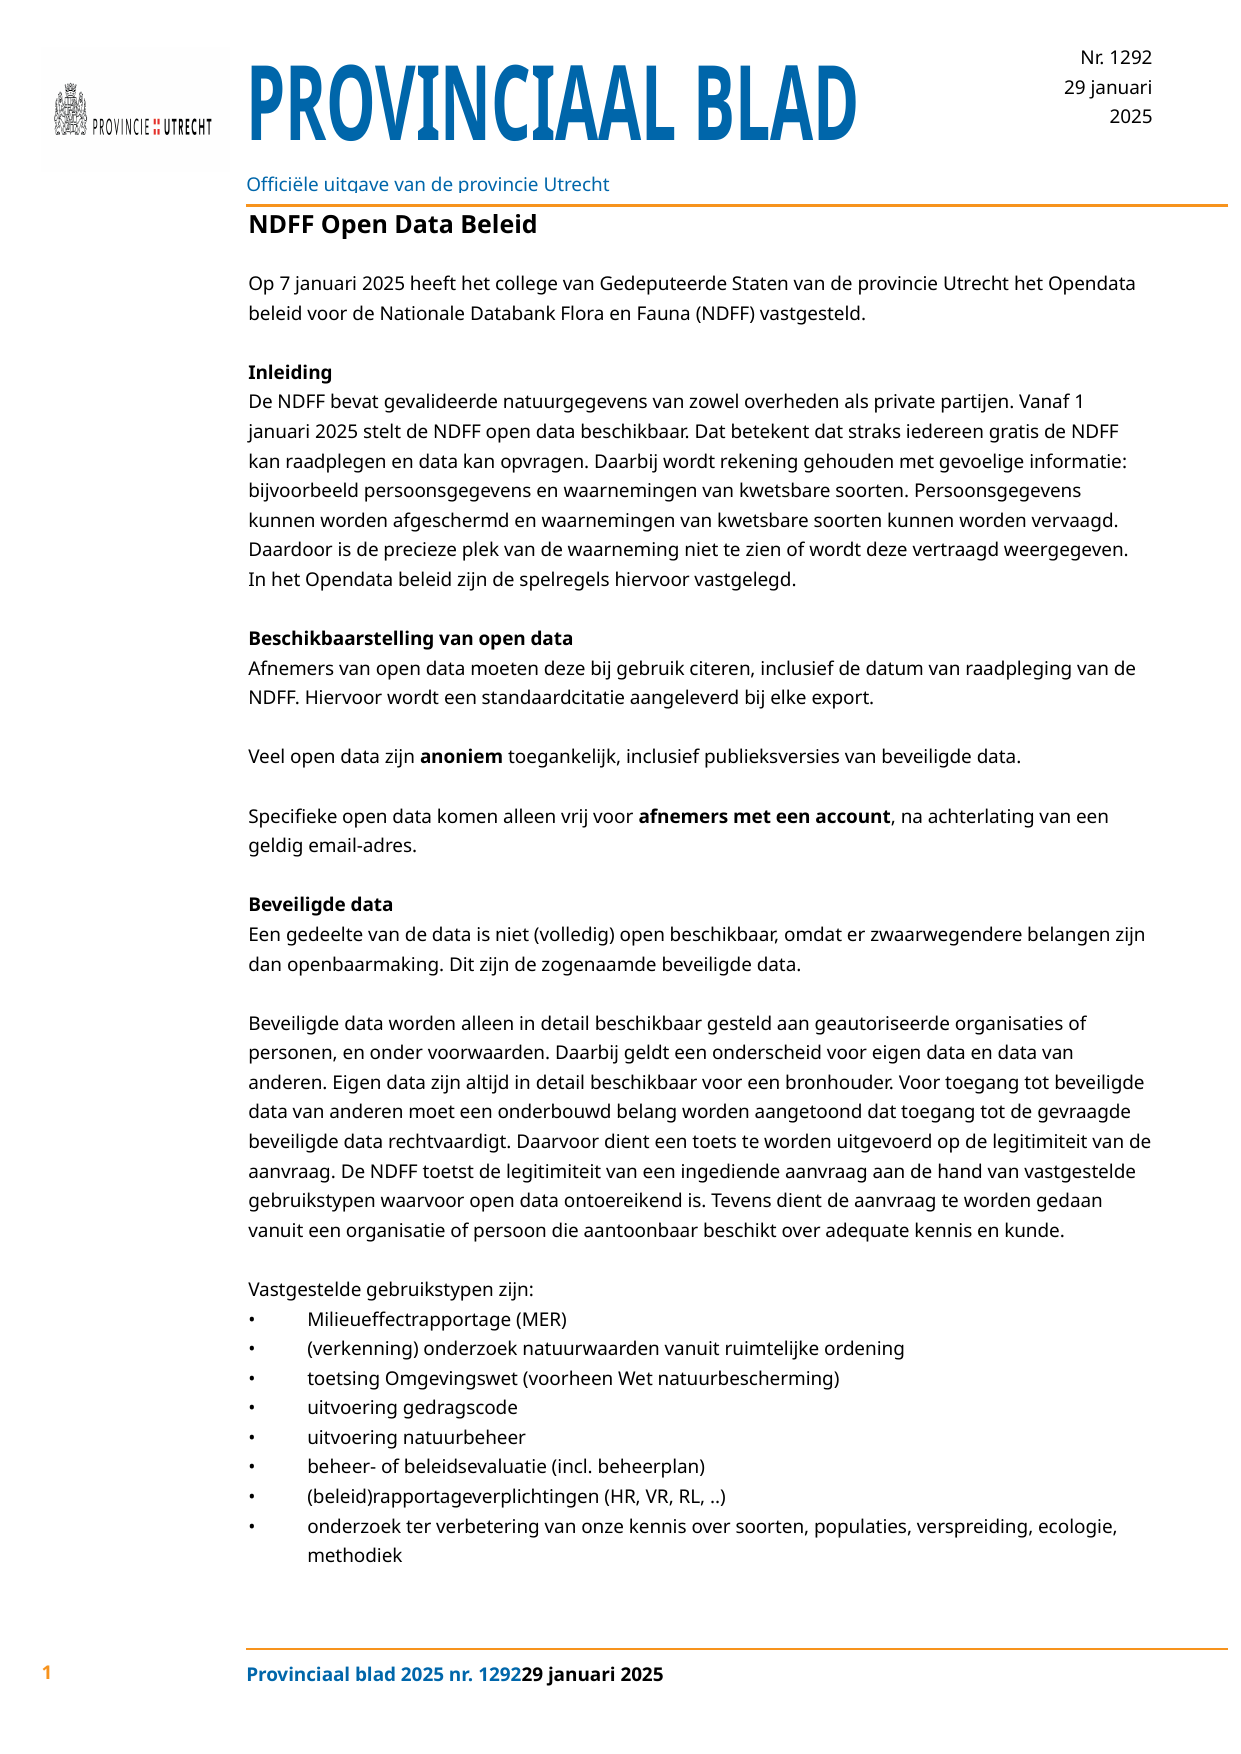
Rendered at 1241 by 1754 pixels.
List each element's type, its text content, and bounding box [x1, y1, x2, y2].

picture [41, 47, 231, 172]
list uitvoering gedragscode [248, 1394, 1152, 1420]
list (beleid)rapportageverplichtingen (HR, VR, RL, ..) [248, 1483, 1152, 1509]
text Op 7 januari 2025 heeft het college van Gedeputeerde Staten van de provincie Utrecht het Opendata beleid voor de Nationale Databank Flora en Fauna (NDFF) vastgesteld. [248, 270, 1152, 326]
text De NDFF bevat gevalideerde natuurgegevens van zowel overheden als private partijen. Vanaf 1 januari 2025 stelt de NDFF open data beschikbaar. Dat betekent dat straks iedereen gratis de NDFF kan raadplegen en data kan opvragen. Daarbij wordt rekening gehouden met gevoelige informatie: bijvoorbeeld persoonsgegevens en waarnemingen van kwetsbare soorten. Persoonsgegevens kunnen worden afgeschermd en waarnemingen van kwetsbare soorten kunnen worden vervaagd. Daardoor is de precieze plek van de waarneming niet te zien of wordt deze vertraagd weergegeven. In het Opendata beleid zijn de spelregels hiervoor vastgelegd. [248, 389, 1152, 592]
list onderzoek ter verbetering van onze kennis over soorten, populaties, verspreiding, ecologie, methodiek [248, 1513, 1152, 1568]
text Veel open data zijn anoniem toegankelijk, inclusief publieksversies van beveiligde data. [248, 744, 1152, 769]
text Een gedeelte van de data is niet (volledig) open beschikbaar, omdat er zwaarwegendere belangen zijn dan openbaarmaking. Dit zijn de zogenaamde beveiligde data. [248, 921, 1152, 976]
list (verkenning) onderzoek natuurwaarden vanuit ruimtelijke ordening [248, 1335, 1152, 1361]
text NDFF Open Data Beleid [248, 207, 1152, 241]
text Afnemers van open data moeten deze bij gebruik citeren, inclusief de datum van raadpleging van de NDFF. Hiervoor wordt een standaardcitatie aangeleverd bij elke export. [248, 655, 1152, 710]
list uitvoering natuurbeheer [248, 1424, 1152, 1450]
text Beschikbaarstelling van open data [248, 625, 1152, 651]
text Beveiligde data [248, 892, 1152, 917]
list beheer- of beleidsevaluatie (incl. beheerplan) [248, 1454, 1152, 1479]
list toetsing Omgevingswet (voorheen Wet natuurbescherming) [248, 1365, 1152, 1391]
text Beveiligde data worden alleen in detail beschikbaar gesteld aan geautoriseerde organisaties of personen, en onder voorwaarden. Daarbij geldt een onderscheid voor eigen data en data van anderen. Eigen data zijn altijd in detail beschikbaar voor een bronhouder. Voor toegang tot beveiligde data van anderen moet een onderbouwd belang worden aangetoond dat toegang tot de gevraagde beveiligde data rechtvaardigt. Daarvoor dient een toets te worden uitgevoerd op de legitimiteit van de aanvraag. De NDFF toetst de legitimiteit van een ingediende aanvraag aan de hand van vastgestelde gebruikstypen waarvoor open data ontoereikend is. Tevens dient de aanvraag te worden gedaan vanuit een organisatie of persoon die aantoonbaar beschikt over adequate kennis en kunde. [248, 1010, 1152, 1243]
list Milieueffectrapportage (MER) [248, 1306, 1152, 1331]
text Vastgestelde gebruikstypen zijn: [248, 1276, 1152, 1302]
text Inleiding [248, 359, 1152, 385]
text Specifieke open data komen alleen vrij voor afnemers met een account, na achterlating van een geldig email-adres. [248, 803, 1152, 858]
